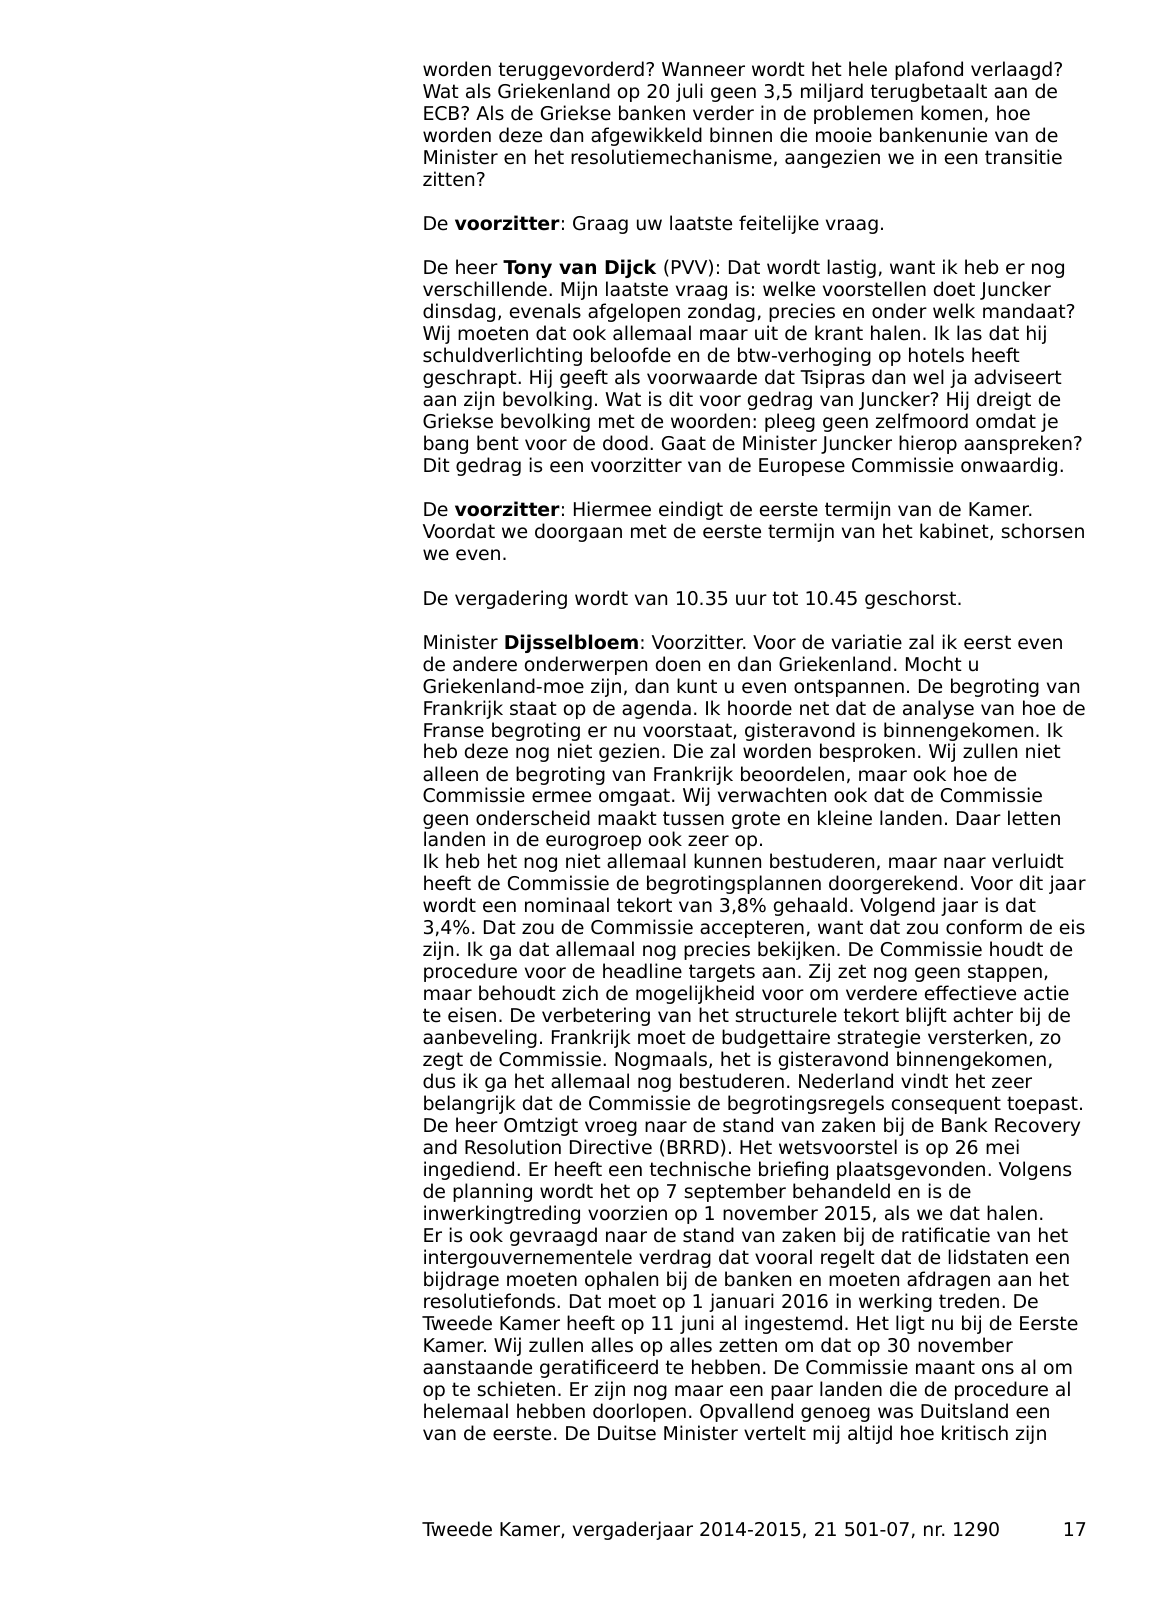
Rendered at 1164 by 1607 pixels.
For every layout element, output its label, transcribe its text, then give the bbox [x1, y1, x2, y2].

text De voorzitter: Graag uw laatste feitelijke vraag. [422, 213, 1087, 235]
text De vergadering wordt van 10.35 uur tot 10.45 geschorst. [422, 587, 1087, 609]
text Er is ook gevraagd naar de stand van zaken bij de ratificatie van het intergouvernementele verdrag dat vooral regelt dat de lidstaten een bijdrage moeten ophalen bij de banken en moeten afdragen aan het resolutiefonds. Dat moet op 1 januari 2016 in werking treden. De Tweede Kamer heeft op 11 juni al ingestemd. Het ligt nu bij de Eerste Kamer. Wij zullen alles op alles zetten om dat op 30 november aanstaande geratificeerd te hebben. De Commissie maant ons al om op te schieten. Er zijn nog maar een paar landen die de procedure al helemaal hebben doorlopen. Opvallend genoeg was Duitsland een van de eerste. De Duitse Minister vertelt mij altijd hoe kritisch zijn [422, 1225, 1087, 1445]
text Minister Dijsselbloem: Voorzitter. Voor de variatie zal ik eerst even de andere onderwerpen doen en dan Griekenland. Mocht u Griekenland-moe zijn, dan kunt u even ontspannen. De begroting van Frankrijk staat op de agenda. Ik hoorde net dat de analyse van hoe de Franse begroting er nu voorstaat, gisteravond is binnengekomen. Ik heb deze nog niet gezien. Die zal worden besproken. Wij zullen niet alleen de begroting van Frankrijk beoordelen, maar ook hoe de Commissie ermee omgaat. Wij verwachten ook dat de Commissie geen onderscheid maakt tussen grote en kleine landen. Daar letten landen in de eurogroep ook zeer op. [422, 632, 1087, 851]
text De heer Tony van Dijck (PVV): Dat wordt lastig, want ik heb er nog verschillende. Mijn laatste vraag is: welke voorstellen doet Juncker dinsdag, evenals afgelopen zondag, precies en onder welk mandaat? Wij moeten dat ook allemaal maar uit de krant halen. Ik las dat hij schuldverlichting beloofde en de btw-verhoging op hotels heeft geschrapt. Hij geeft als voorwaarde dat Tsipras dan wel ja adviseert aan zijn bevolking. Wat is dit voor gedrag van Juncker? Hij dreigt de Griekse bevolking met de woorden: pleeg geen zelfmoord omdat je bang bent voor de dood. Gaat de Minister Juncker hierop aanspreken? Dit gedrag is een voorzitter van de Europese Commissie onwaardig. [422, 257, 1087, 477]
text De voorzitter: Hiermee eindigt de eerste termijn van de Kamer. Voordat we doorgaan met de eerste termijn van het kabinet, schorsen we even. [422, 499, 1087, 565]
text De heer Omtzigt vroeg naar de stand van zaken bij de Bank Recovery and Resolution Directive (BRRD). Het wetsvoorstel is op 26 mei ingediend. Er heeft een technische briefing plaatsgevonden. Volgens de planning wordt het op 7 september behandeld en is de inwerkingtreding voorzien op 1 november 2015, als we dat halen. [422, 1115, 1087, 1225]
text worden teruggevorderd? Wanneer wordt het hele plafond verlaagd? Wat als Griekenland op 20 juli geen 3,5 miljard terugbetaalt aan de ECB? Als de Griekse banken verder in de problemen komen, hoe worden deze dan afgewikkeld binnen die mooie bankenunie van de Minister en het resolutiemechanisme, aangezien we in een transitie zitten? [422, 59, 1087, 191]
text Ik heb het nog niet allemaal kunnen bestuderen, maar naar verluidt heeft de Commissie de begrotingsplannen doorgerekend. Voor dit jaar wordt een nominaal tekort van 3,8% gehaald. Volgend jaar is dat 3,4%. Dat zou de Commissie accepteren, want dat zou conform de eis zijn. Ik ga dat allemaal nog precies bekijken. De Commissie houdt de procedure voor de headline targets aan. Zij zet nog geen stappen, maar behoudt zich de mogelijkheid voor om verdere effectieve actie te eisen. De verbetering van het structurele tekort blijft achter bij de aanbeveling. Frankrijk moet de budgettaire strategie versterken, zo zegt de Commissie. Nogmaals, het is gisteravond binnengekomen, dus ik ga het allemaal nog bestuderen. Nederland vindt het zeer belangrijk dat de Commissie de begrotingsregels consequent toepast. [422, 851, 1087, 1115]
